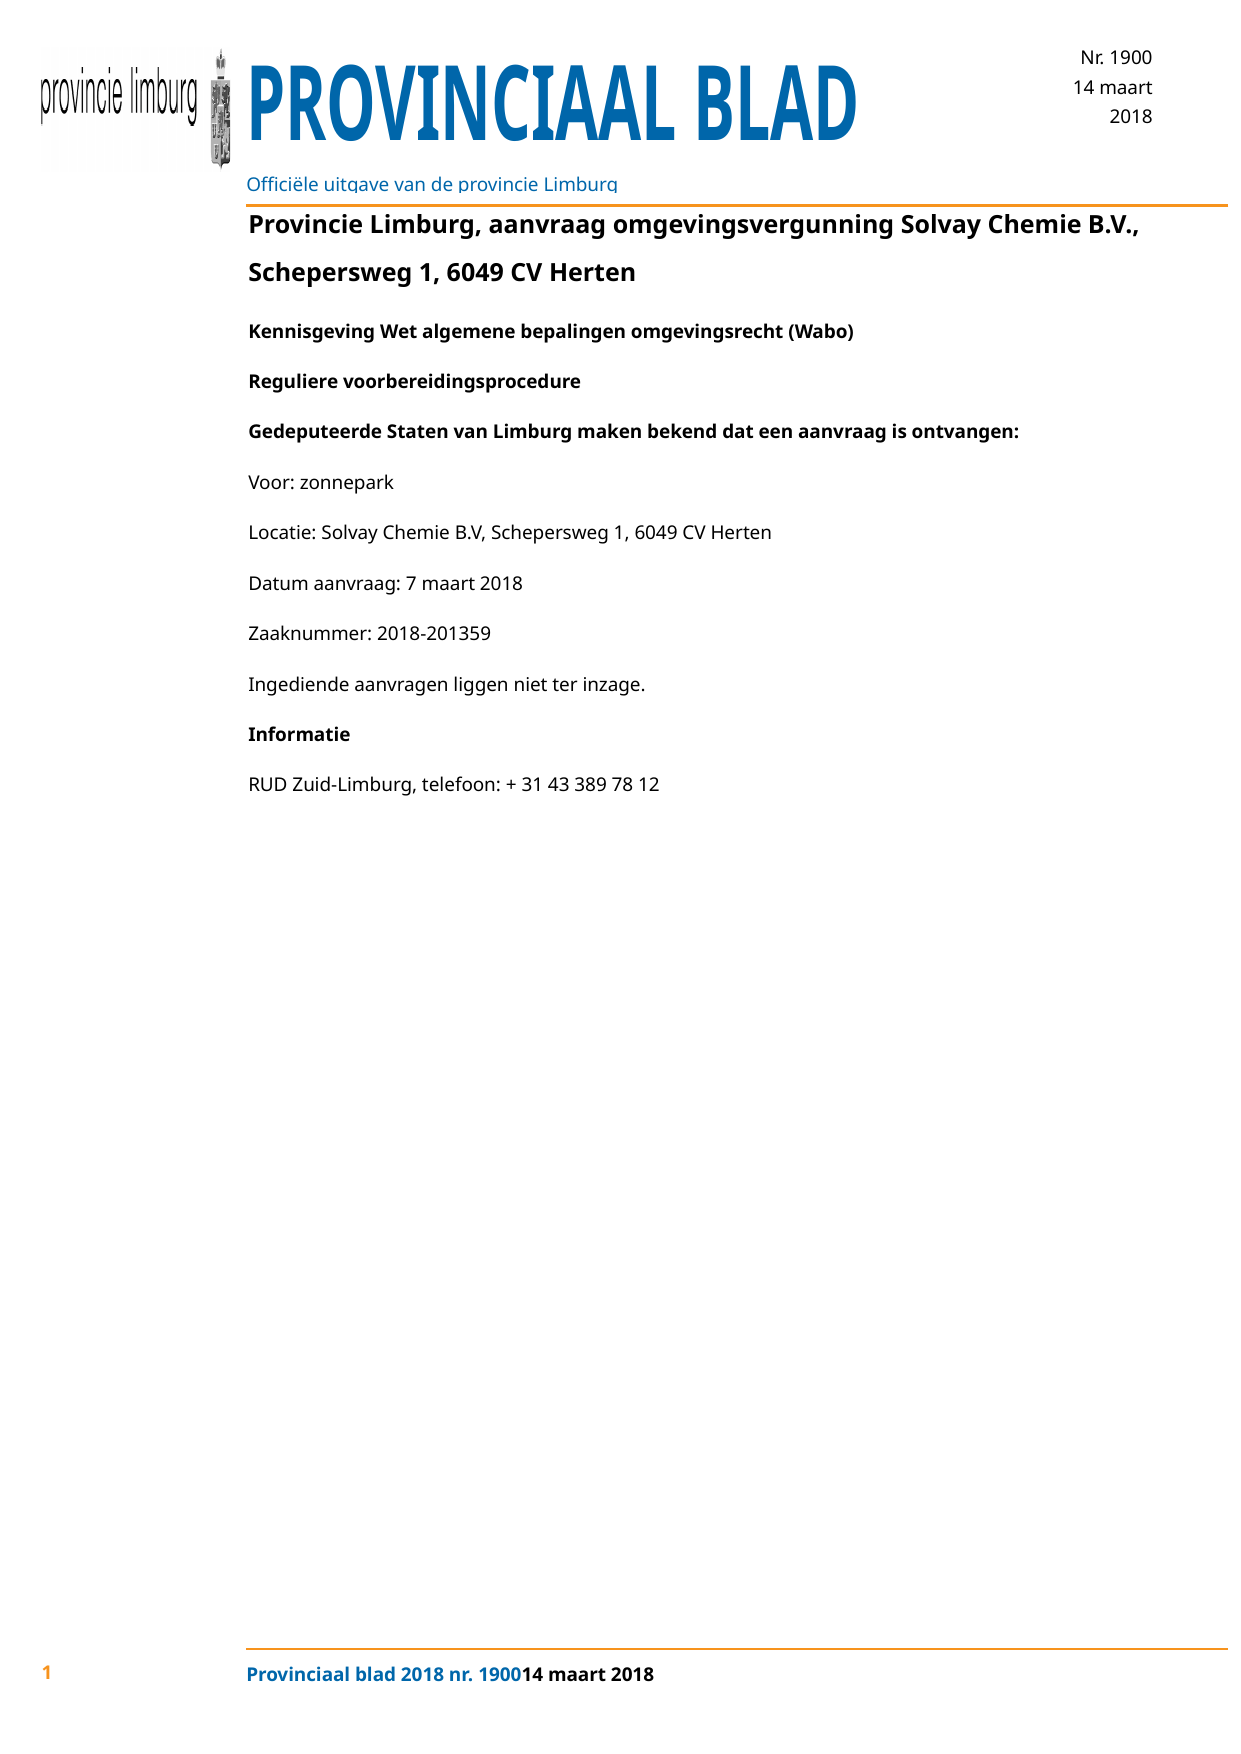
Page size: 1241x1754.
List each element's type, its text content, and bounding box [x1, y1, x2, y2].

text Zaaknummer: 2018-201359 [248, 620, 1152, 646]
text Voor: zonnepark [248, 469, 1152, 495]
text RUD Zuid-Limburg, telefoon: + 31 43 389 78 12 [248, 772, 1152, 797]
text Informatie [248, 721, 1152, 747]
picture [41, 47, 231, 172]
text Locatie: Solvay Chemie B.V, Schepersweg 1, 6049 CV Herten [248, 519, 1152, 545]
text Gedeputeerde Staten van Limburg maken bekend dat een aanvraag is ontvangen: [248, 419, 1152, 444]
text Datum aanvraag: 7 maart 2018 [248, 570, 1152, 596]
text Reguliere voorbereidingsprocedure [248, 368, 1152, 394]
text Kennisgeving Wet algemene bepalingen omgevingsrecht (Wabo) [248, 318, 1152, 344]
text Provincie Limburg, aanvraag omgevingsvergunning Solvay Chemie B.V., Schepersweg 1, 6049 CV Herten [248, 207, 1152, 288]
text Ingediende aanvragen liggen niet ter inzage. [248, 671, 1152, 697]
